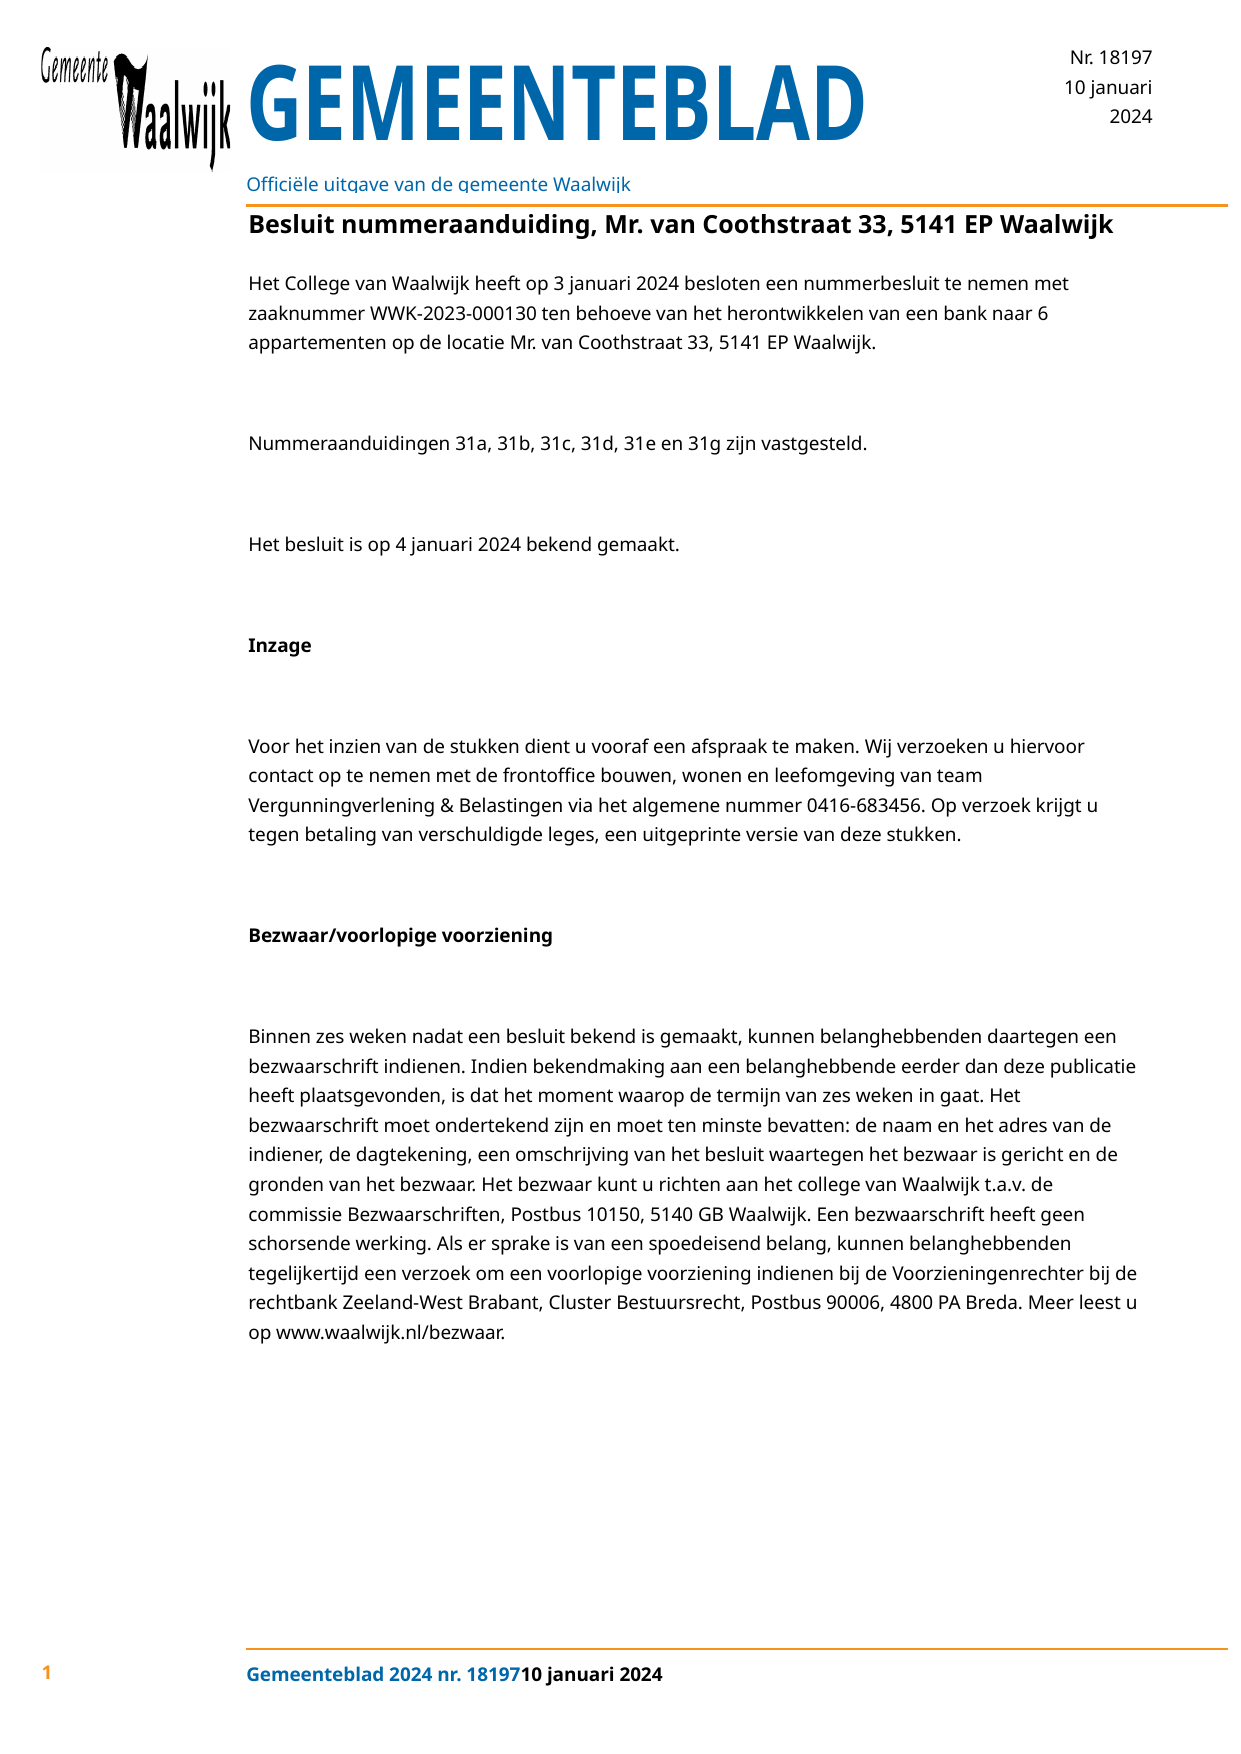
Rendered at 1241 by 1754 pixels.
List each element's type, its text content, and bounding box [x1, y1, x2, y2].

text Inzage [248, 632, 1152, 658]
text Voor het inzien van de stukken dient u vooraf een afspraak te maken. Wij verzoeken u hiervoor contact op te nemen met de frontoffice bouwen, wonen en leefomgeving van team Vergunningverlening & Belastingen via het algemene nummer 0416-683456. Op verzoek krijgt u tegen betaling van verschuldigde leges, een uitgeprinte versie van deze stukken. [248, 733, 1152, 847]
text Het besluit is op 4 januari 2024 bekend gemaakt. [248, 531, 1152, 557]
text Besluit nummeraanduiding, Mr. van Coothstraat 33, 5141 EP Waalwijk [248, 207, 1152, 241]
text Binnen zes weken nadat een besluit bekend is gemaakt, kunnen belanghebbenden daartegen een bezwaarschrift indienen. Indien bekendmaking aan een belanghebbende eerder dan deze publicatie heeft plaatsgevonden, is dat het moment waarop de termijn van zes weken in gaat. Het bezwaarschrift moet ondertekend zijn en moet ten minste bevatten: de naam en het adres van de indiener, de dagtekening, een omschrijving van het besluit waartegen het bezwaar is gericht en de gronden van het bezwaar. Het bezwaar kunt u richten aan het college van Waalwijk t.a.v. de commissie Bezwaarschriften, Postbus 10150, 5140 GB Waalwijk. Een bezwaarschrift heeft geen schorsende werking. Als er sprake is van een spoedeisend belang, kunnen belanghebbenden tegelijkertijd een verzoek om een voorlopige voorziening indienen bij de Voorzieningenrechter bij de rechtbank Zeeland-West Brabant, Cluster Bestuursrecht, Postbus 90006, 4800 PA Breda. Meer leest u op www.waalwijk.nl/bezwaar. [248, 1023, 1152, 1345]
text Nummeraanduidingen 31a, 31b, 31c, 31d, 31e en 31g zijn vastgesteld. [248, 430, 1152, 456]
text Het College van Waalwijk heeft op 3 januari 2024 besloten een nummerbesluit te nemen met zaaknummer WWK-2023-000130 ten behoeve van het herontwikkelen van een bank naar 6 appartementen op de locatie Mr. van Coothstraat 33, 5141 EP Waalwijk. [248, 270, 1152, 355]
picture [41, 47, 231, 172]
text Bezwaar/voorlopige voorziening [248, 922, 1152, 948]
